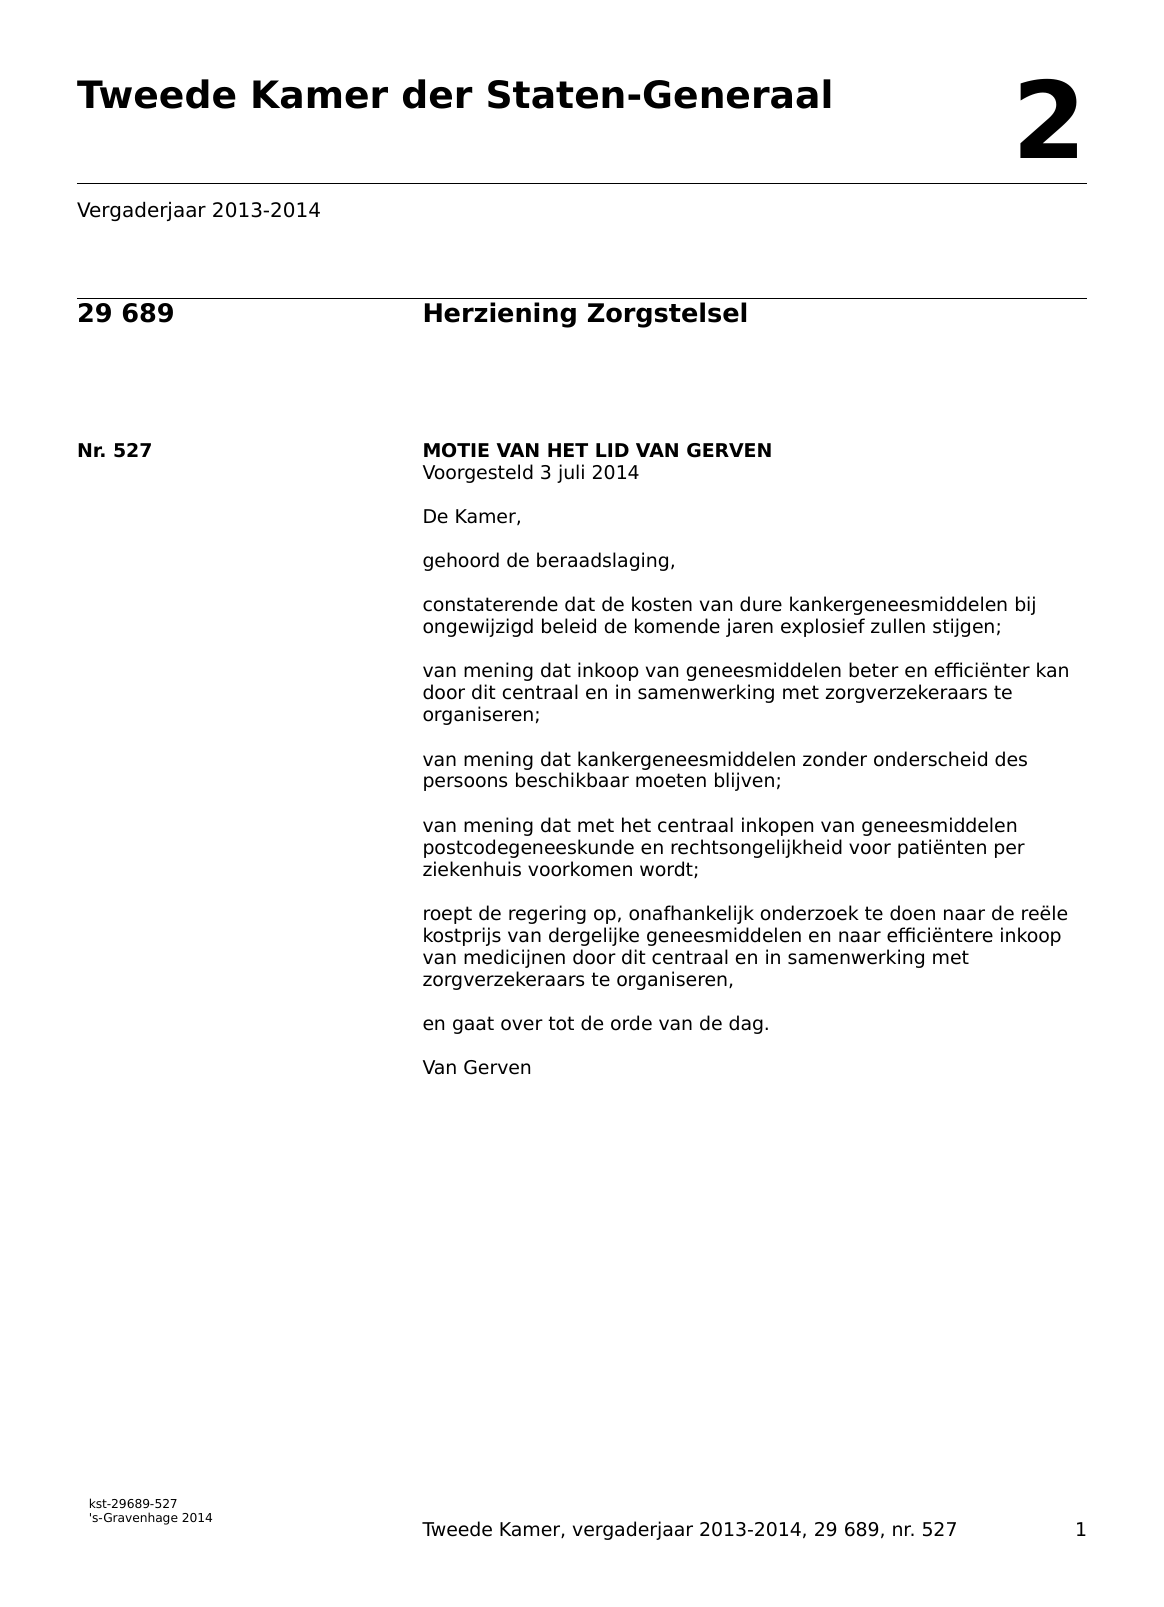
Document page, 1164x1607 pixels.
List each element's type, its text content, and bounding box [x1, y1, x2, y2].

text constaterende dat de kosten van dure kankergeneesmiddelen bij ongewijzigd beleid de komende jaren explosief zullen stijgen; [422, 594, 1087, 638]
text van mening dat met het centraal inkopen van geneesmiddelen postcodegeneeskunde en rechtsongelijkheid voor patiënten per ziekenhuis voorkomen wordt; [422, 814, 1087, 881]
text en gaat over tot de orde van de dag. [422, 1013, 1087, 1035]
table_header Tweede Kamer der Staten-Generaal [77, 59, 886, 183]
text 's-Gravenhage 2014 [88, 1511, 323, 1525]
text Voorgesteld 3 juli 2014 [422, 462, 1087, 484]
text kst-29689-527 [88, 1497, 323, 1511]
table_cell Vergaderjaar 2013-2014 [77, 184, 1087, 298]
subtitle 29 689 Herziening Zorgstelsel [77, 299, 1087, 329]
text Van Gerven [422, 1057, 1087, 1079]
text van mening dat kankergeneesmiddelen zonder onderscheid des persoons beschikbaar moeten blijven; [422, 748, 1087, 792]
text gehoord de beraadslaging, [422, 550, 1087, 572]
text roept de regering op, onafhankelijk onderzoek te doen naar de reële kostprijs van dergelijke geneesmiddelen en naar efficiëntere inkoop van medicijnen door dit centraal en in samenwerking met zorgverzekeraars te organiseren, [422, 903, 1087, 991]
subtitle Nr. 527 MOTIE VAN HET LID VAN GERVEN [77, 440, 1087, 462]
table_header 2 [886, 59, 1087, 183]
text De Kamer, [422, 506, 1087, 528]
text van mening dat inkoop van geneesmiddelen beter en efficiënter kan door dit centraal en in samenwerking met zorgverzekeraars te organiseren; [422, 660, 1087, 726]
